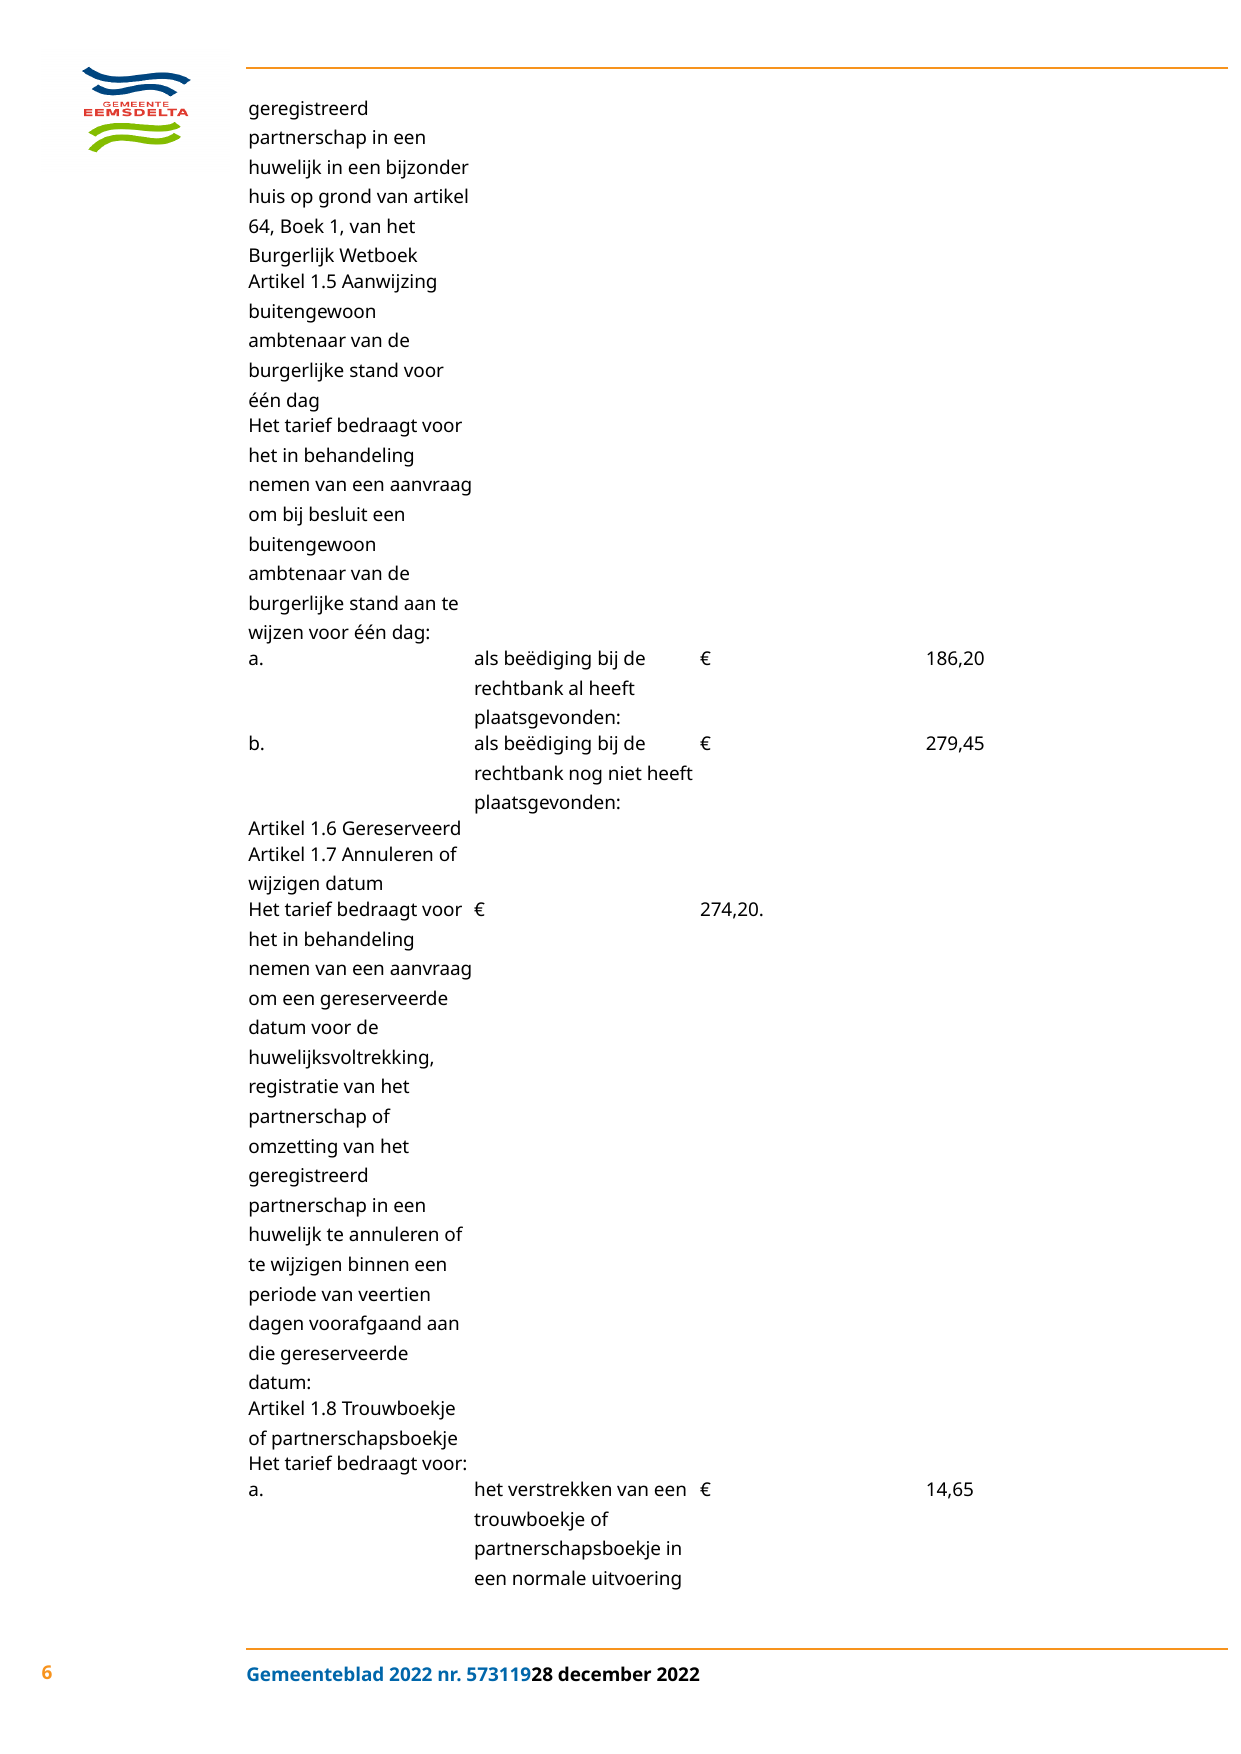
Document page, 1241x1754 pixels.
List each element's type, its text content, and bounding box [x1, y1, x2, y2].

table_cell [474, 413, 700, 645]
table_cell 279,45 [926, 730, 1152, 815]
table_cell Artikel 1.6 Gereserveerd [248, 815, 474, 841]
table_cell [700, 815, 926, 841]
table_cell a. [248, 645, 474, 730]
table_cell [474, 1395, 700, 1451]
table_cell [926, 95, 1152, 268]
table_cell 186,20 [926, 645, 1152, 730]
table_cell [700, 413, 926, 645]
table_cell [474, 815, 700, 841]
table_cell [926, 413, 1152, 645]
table_cell [700, 95, 926, 268]
table_cell het verstrekken van een trouwboekje of partnerschapsboekje in een normale uitvoering [474, 1476, 700, 1591]
table_cell [700, 841, 926, 896]
table_cell 274,20. [700, 896, 926, 1395]
table_cell [474, 1451, 700, 1476]
table_cell [926, 841, 1152, 896]
table_cell [474, 269, 700, 412]
table_cell geregistreerd partnerschap in een huwelijk in een bijzonder huis op grond van artikel 64, Boek 1, van het Burgerlijk Wetboek [248, 95, 474, 268]
table_cell 14,65 [926, 1476, 1152, 1591]
table_cell [926, 269, 1152, 412]
table_cell € [700, 1476, 926, 1591]
table_cell als beëdiging bij de rechtbank nog niet heeft plaatsgevonden: [474, 730, 700, 815]
picture [41, 47, 231, 172]
table_cell € [474, 896, 700, 1395]
table_cell [700, 1395, 926, 1451]
table_cell Artikel 1.5 Aanwijzing buitengewoon ambtenaar van de burgerlijke stand voor één dag [248, 269, 474, 412]
table_cell als beëdiging bij de rechtbank al heeft plaatsgevonden: [474, 645, 700, 730]
table_cell [926, 1395, 1152, 1451]
table_cell [926, 815, 1152, 841]
table_cell Artikel 1.8 Trouwboekje of partnerschapsboekje [248, 1395, 474, 1451]
table_cell [926, 1451, 1152, 1476]
table_cell Het tarief bedraagt voor het in behandeling nemen van een aanvraag om bij besluit een buitengewoon ambtenaar van de burgerlijke stand aan te wijzen voor één dag: [248, 413, 474, 645]
table_cell Het tarief bedraagt voor het in behandeling nemen van een aanvraag om een gereserveerde datum voor de huwelijksvoltrekking, registratie van het partnerschap of omzetting van het geregistreerd partnerschap in een huwelijk te annuleren of te wijzigen binnen een periode van veertien dagen voorafgaand aan die gereserveerde datum: [248, 896, 474, 1395]
table_cell [474, 841, 700, 896]
table_cell Het tarief bedraagt voor: [248, 1451, 474, 1476]
table_cell b. [248, 730, 474, 815]
table_cell € [700, 730, 926, 815]
table_cell [926, 896, 1152, 1395]
table_cell € [700, 645, 926, 730]
table_cell [474, 95, 700, 268]
table_cell [700, 1451, 926, 1476]
table_cell [700, 269, 926, 412]
table_cell Artikel 1.7 Annuleren of wijzigen datum [248, 841, 474, 896]
table_cell a. [248, 1476, 474, 1591]
